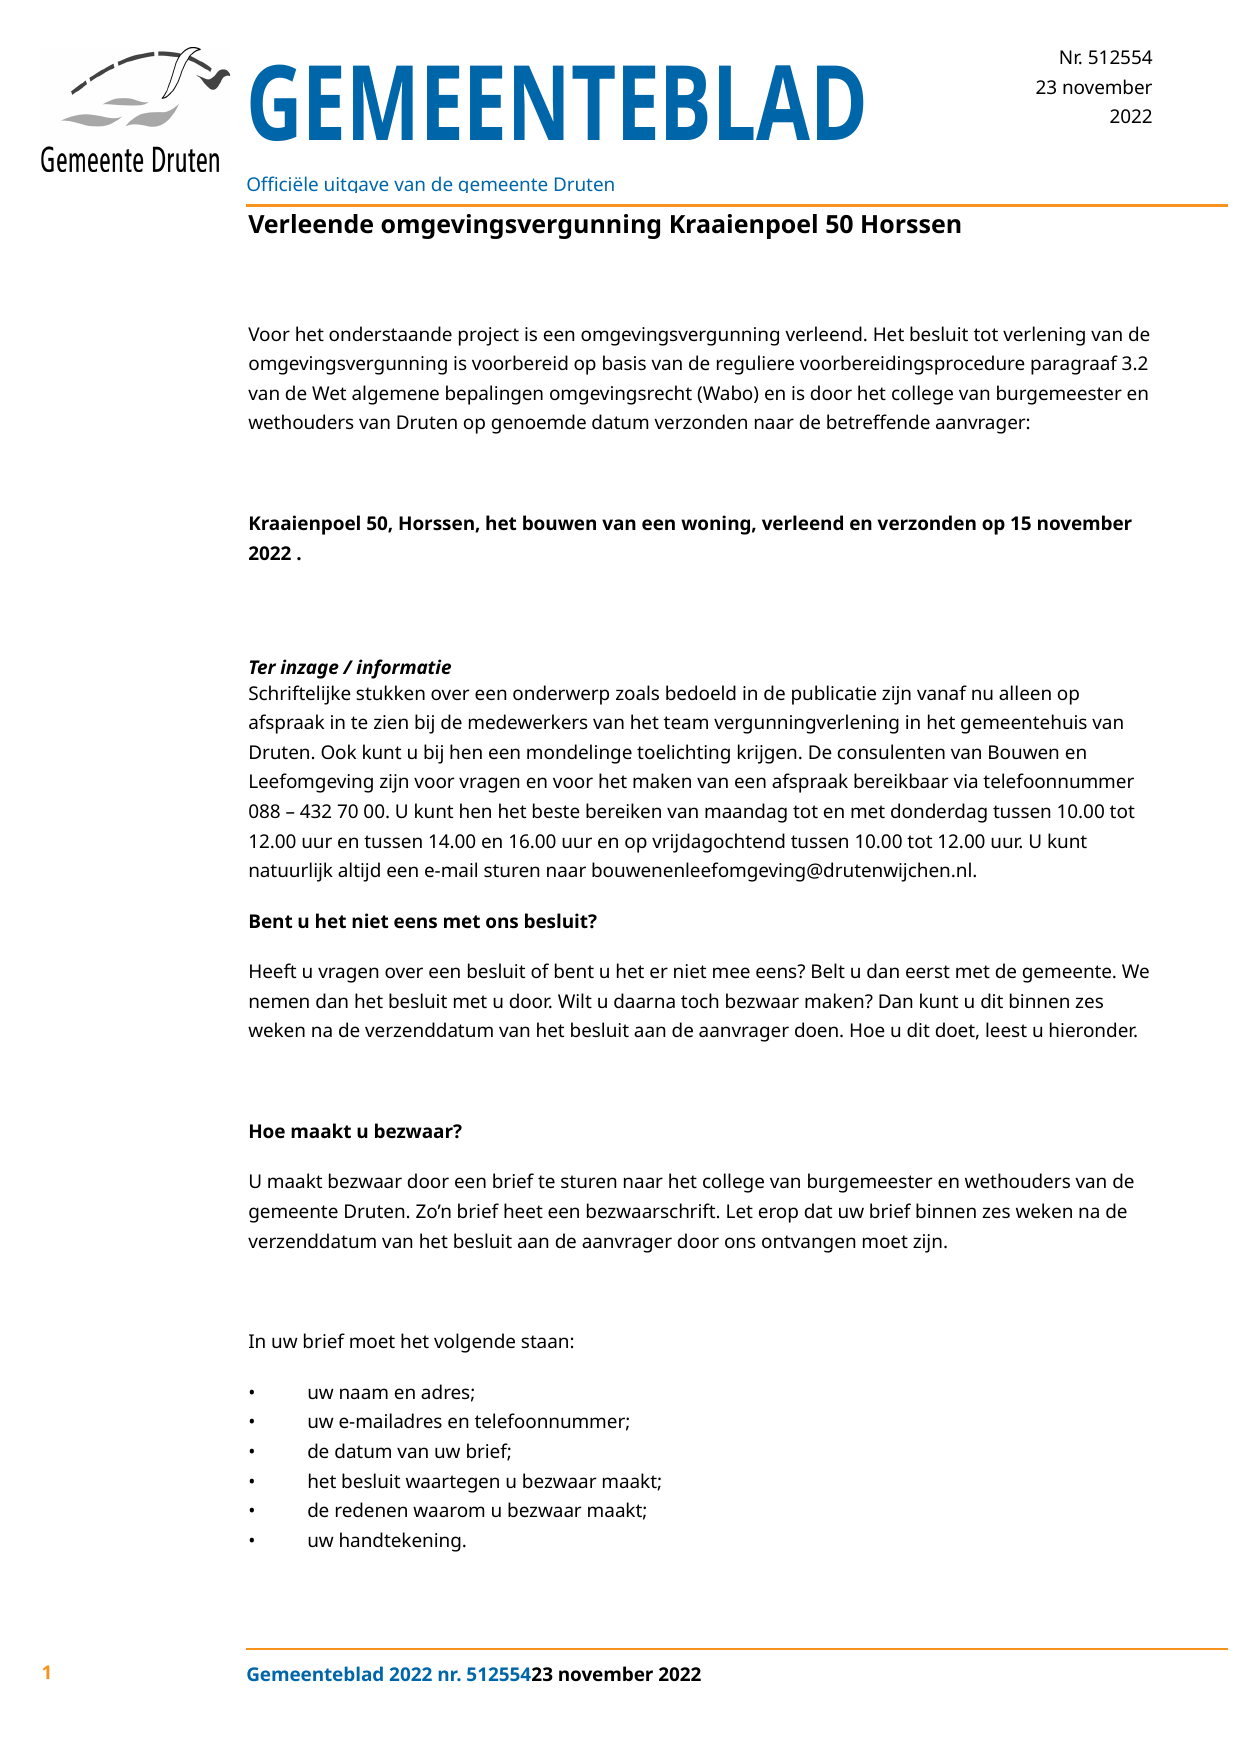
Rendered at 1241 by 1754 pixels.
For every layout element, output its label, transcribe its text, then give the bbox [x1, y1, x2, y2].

list uw handtekening. [248, 1527, 1152, 1553]
list uw naam en adres; [248, 1379, 1152, 1405]
text Hoe maakt u bezwaar? [248, 1118, 1152, 1144]
list de datum van uw brief; [248, 1438, 1152, 1464]
text Schriftelijke stukken over een onderwerp zoals bedoeld in de publicatie zijn vanaf nu alleen op afspraak in te zien bij de medewerkers van het team vergunningverlening in het gemeentehuis van Druten. Ook kunt u bij hen een mondelinge toelichting krijgen. De consulenten van Bouwen en Leefomgeving zijn voor vragen en voor het maken van een afspraak bereikbaar via telefoonnummer 088 – 432 70 00. U kunt hen het beste bereiken van maandag tot en met donderdag tussen 10.00 tot 12.00 uur en tussen 14.00 en 16.00 uur en op vrijdagochtend tussen 10.00 tot 12.00 uur. U kunt natuurlijk altijd een e-mail sturen naar bouwenenleefomgeving@drutenwijchen.nl. [248, 680, 1152, 883]
list uw e-mailadres en telefoonnummer; [248, 1409, 1152, 1434]
text Ter inzage / informatie [248, 654, 1152, 680]
text In uw brief moet het volgende staan: [248, 1329, 1152, 1354]
picture [41, 47, 231, 172]
text Kraaienpoel 50, Horssen, het bouwen van een woning, verleend en verzonden op 15 november 2022 . [248, 510, 1152, 566]
text Voor het onderstaande project is een omgevingsvergunning verleend. Het besluit tot verlening van de omgevingsvergunning is voorbereid op basis van de reguliere voorbereidingsprocedure paragraaf 3.2 van de Wet algemene bepalingen omgevingsrecht (Wabo) en is door het college van burgemeester en wethouders van Druten op genoemde datum verzonden naar de betreffende aanvrager: [248, 321, 1152, 435]
list het besluit waartegen u bezwaar maakt; [248, 1468, 1152, 1494]
text Verleende omgevingsvergunning Kraaienpoel 50 Horssen [248, 207, 1152, 241]
text U maakt bezwaar door een brief te sturen naar het college van burgemeester en wethouders van de gemeente Druten. Zo’n brief heet een bezwaarschrift. Let erop dat uw brief binnen zes weken na de verzenddatum van het besluit aan de aanvrager door ons ontvangen moet zijn. [248, 1169, 1152, 1254]
text Bent u het niet eens met ons besluit? [248, 908, 1152, 934]
list de redenen waarom u bezwaar maakt; [248, 1497, 1152, 1523]
text Heeft u vragen over een besluit of bent u het er niet mee eens? Belt u dan eerst met de gemeente. We nemen dan het besluit met u door. Wilt u daarna toch bezwaar maken? Dan kunt u dit binnen zes weken na de verzenddatum van het besluit aan de aanvrager doen. Hoe u dit doet, leest u hieronder. [248, 958, 1152, 1043]
